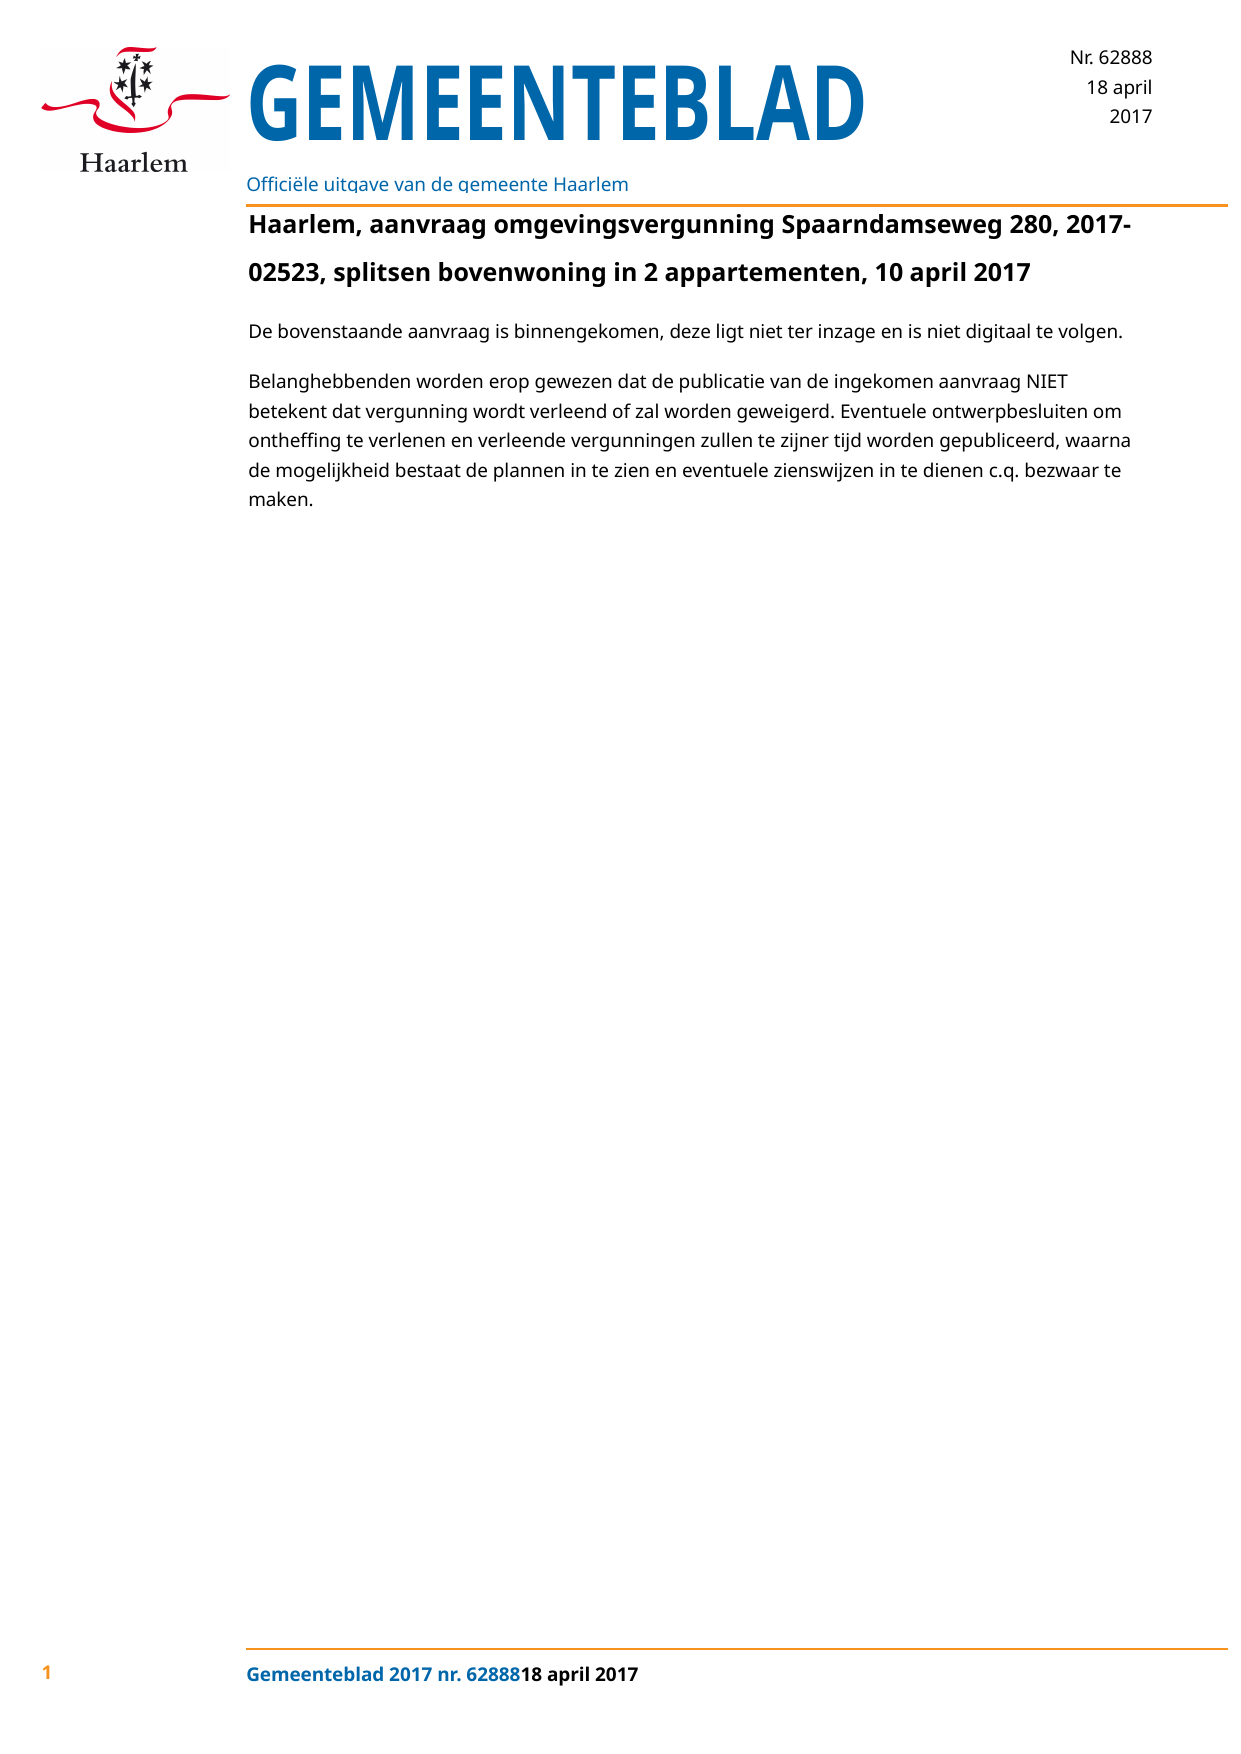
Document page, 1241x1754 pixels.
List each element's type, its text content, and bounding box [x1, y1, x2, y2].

text Haarlem, aanvraag omgevingsvergunning Spaarndamseweg 280, 2017-02523, splitsen bovenwoning in 2 appartementen, 10 april 2017 [248, 207, 1152, 288]
text Belanghebbenden worden erop gewezen dat de publicatie van de ingekomen aanvraag NIET betekent dat vergunning wordt verleend of zal worden geweigerd. Eventuele ontwerpbesluiten om ontheffing te verlenen en verleende vergunningen zullen te zijner tijd worden gepubliceerd, waarna de mogelijkheid bestaat de plannen in te zien en eventuele zienswijzen in te dienen c.q. bezwaar te maken. [248, 368, 1152, 512]
picture [41, 47, 231, 172]
text De bovenstaande aanvraag is binnengekomen, deze ligt niet ter inzage en is niet digitaal te volgen. [248, 318, 1152, 344]
